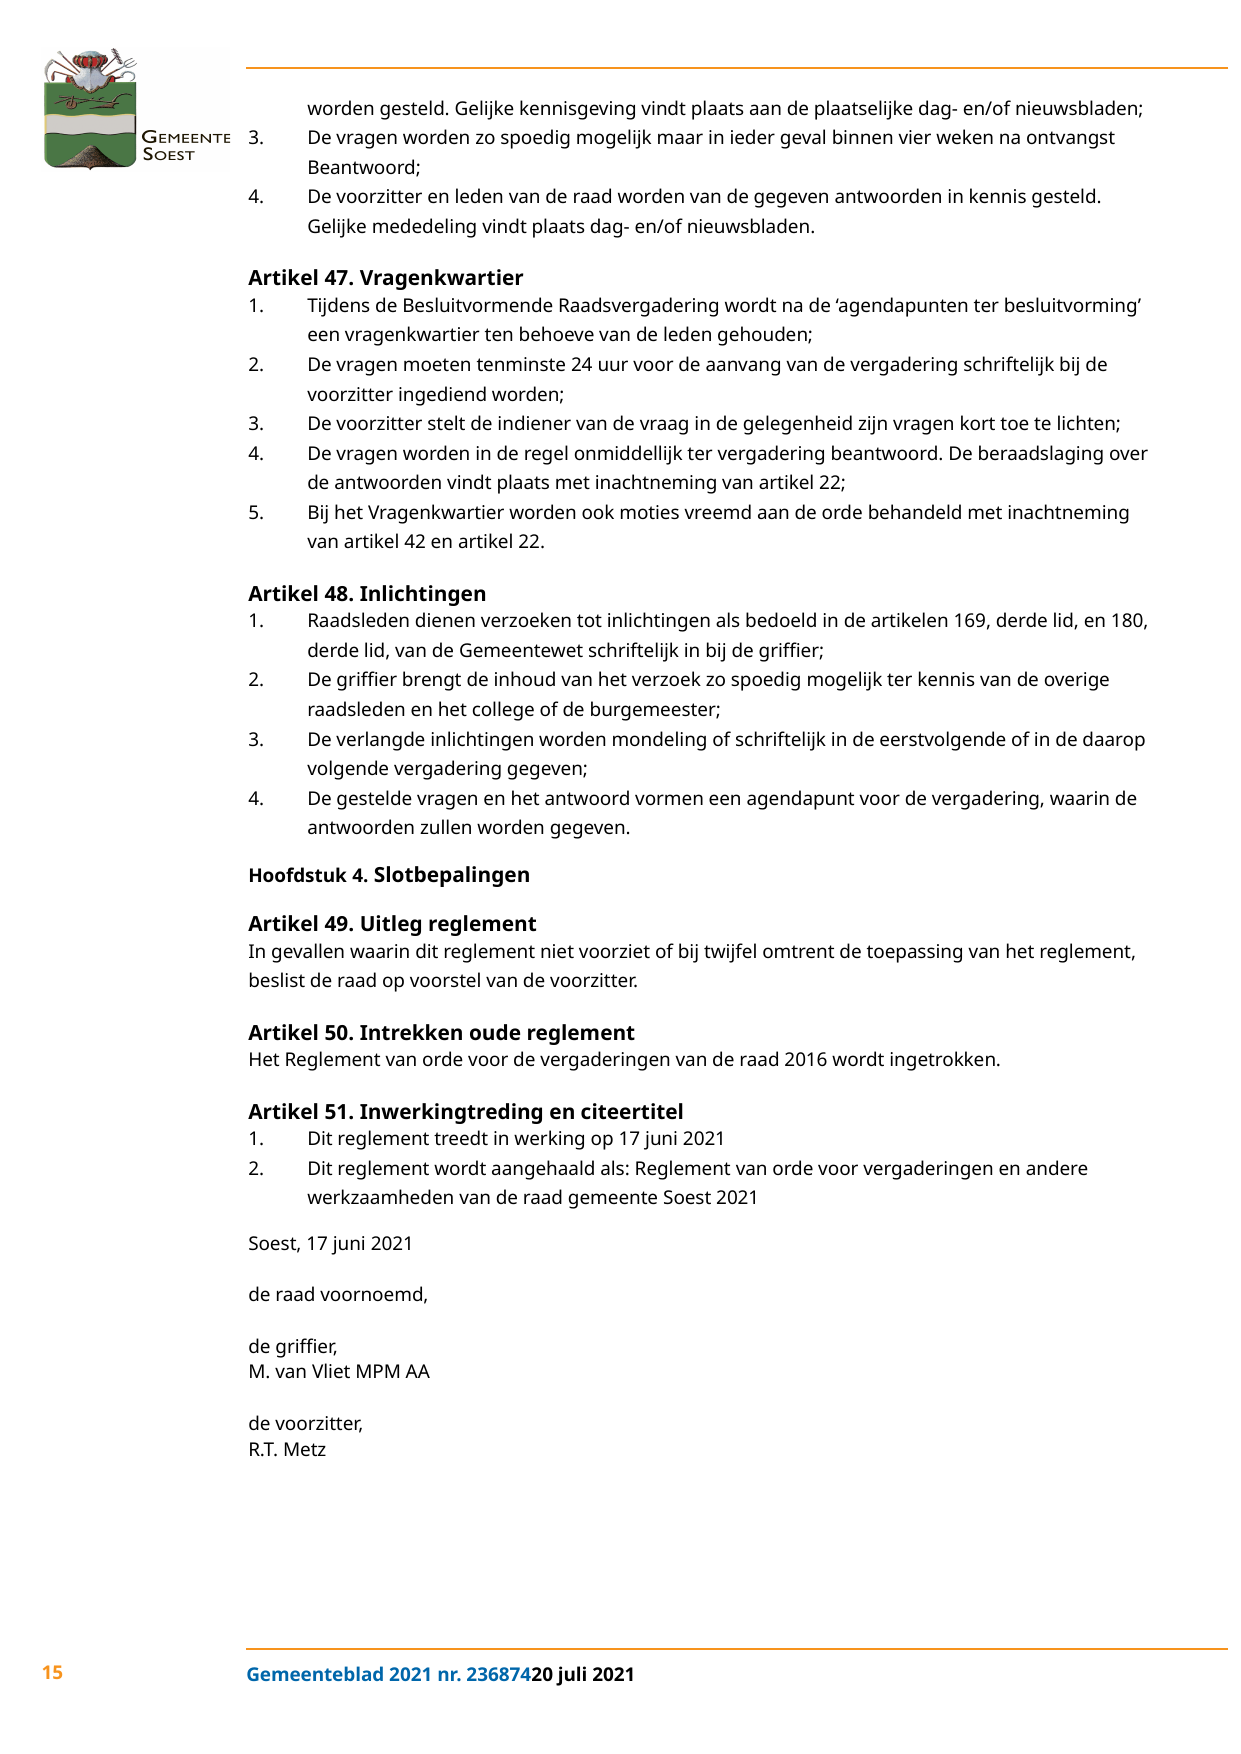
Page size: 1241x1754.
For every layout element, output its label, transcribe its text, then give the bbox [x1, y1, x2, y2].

picture [41, 47, 231, 172]
text de raad voornoemd, [248, 1281, 1152, 1307]
list Bij het Vragenkwartier worden ook moties vreemd aan de orde behandeld met inachtneming van artikel 42 en artikel 22. [248, 499, 1152, 554]
text R.T. Metz [248, 1436, 1152, 1462]
list De vragen moeten tenminste 24 uur voor de aanvang van de vergadering schriftelijk bij de voorzitter ingediend worden; [248, 351, 1152, 406]
text Soest, 17 juni 2021 [248, 1230, 1152, 1256]
text Artikel 49. Uitleg reglement [248, 909, 1152, 938]
list Tijdens de Besluitvormende Raadsvergadering wordt na de ‘agendapunten ter besluitvorming’ een vragenkwartier ten behoeve van de leden gehouden; [248, 292, 1152, 347]
list Raadsleden dienen verzoeken tot inlichtingen als bedoeld in de artikelen 169, derde lid, en 180, derde lid, van de Gemeentewet schriftelijk in bij de griffier; [248, 607, 1152, 663]
text Artikel 50. Intrekken oude reglement [248, 1018, 1152, 1046]
text de griffier, [248, 1333, 1152, 1359]
list De voorzitter en leden van de raad worden van de gegeven antwoorden in kennis gesteld. Gelijke mededeling vindt plaats dag- en/of nieuwsbladen. [248, 183, 1152, 239]
list De voorzitter stelt de indiener van de vraag in de gelegenheid zijn vragen kort toe te lichten; [248, 410, 1152, 436]
text In gevallen waarin dit reglement niet voorziet of bij twijfel omtrent de toepassing van het reglement, beslist de raad op voorstel van de voorzitter. [248, 938, 1152, 993]
list De vragen worden in de regel onmiddellijk ter vergadering beantwoord. De beraadslaging over de antwoorden vindt plaats met inachtneming van artikel 22; [248, 440, 1152, 495]
text Hoofdstuk 4. Slotbepalingen [248, 860, 1152, 889]
list De vragen worden zo spoedig mogelijk maar in ieder geval binnen vier weken na ontvangst [248, 124, 1152, 150]
list De gestelde vragen en het antwoord vormen een agendapunt voor de vergadering, waarin de antwoorden zullen worden gegeven. [248, 785, 1152, 840]
text Het Reglement van orde voor de vergaderingen van de raad 2016 wordt ingetrokken. [248, 1046, 1152, 1072]
list Dit reglement treedt in werking op 17 juni 2021 [248, 1125, 1152, 1151]
text Artikel 48. Inlichtingen [248, 579, 1152, 607]
list worden gesteld. Gelijke kennisgeving vindt plaats aan de plaatselijke dag- en/of nieuwsbladen; [248, 95, 1152, 121]
list Dit reglement wordt aangehaald als: Reglement van orde voor vergaderingen en andere werkzaamheden van de raad gemeente Soest 2021 [248, 1155, 1152, 1210]
text Artikel 51. Inwerkingtreding en citeertitel [248, 1097, 1152, 1125]
list De griffier brengt de inhoud van het verzoek zo spoedig mogelijk ter kennis van de overige raadsleden en het college of de burgemeester; [248, 667, 1152, 722]
text Artikel 47. Vragenkwartier [248, 263, 1152, 292]
list Beantwoord; [248, 154, 1152, 180]
text M. van Vliet MPM AA [248, 1359, 1152, 1384]
text de voorzitter, [248, 1410, 1152, 1436]
list De verlangde inlichtingen worden mondeling of schriftelijk in de eerstvolgende of in de daarop volgende vergadering gegeven; [248, 726, 1152, 781]
